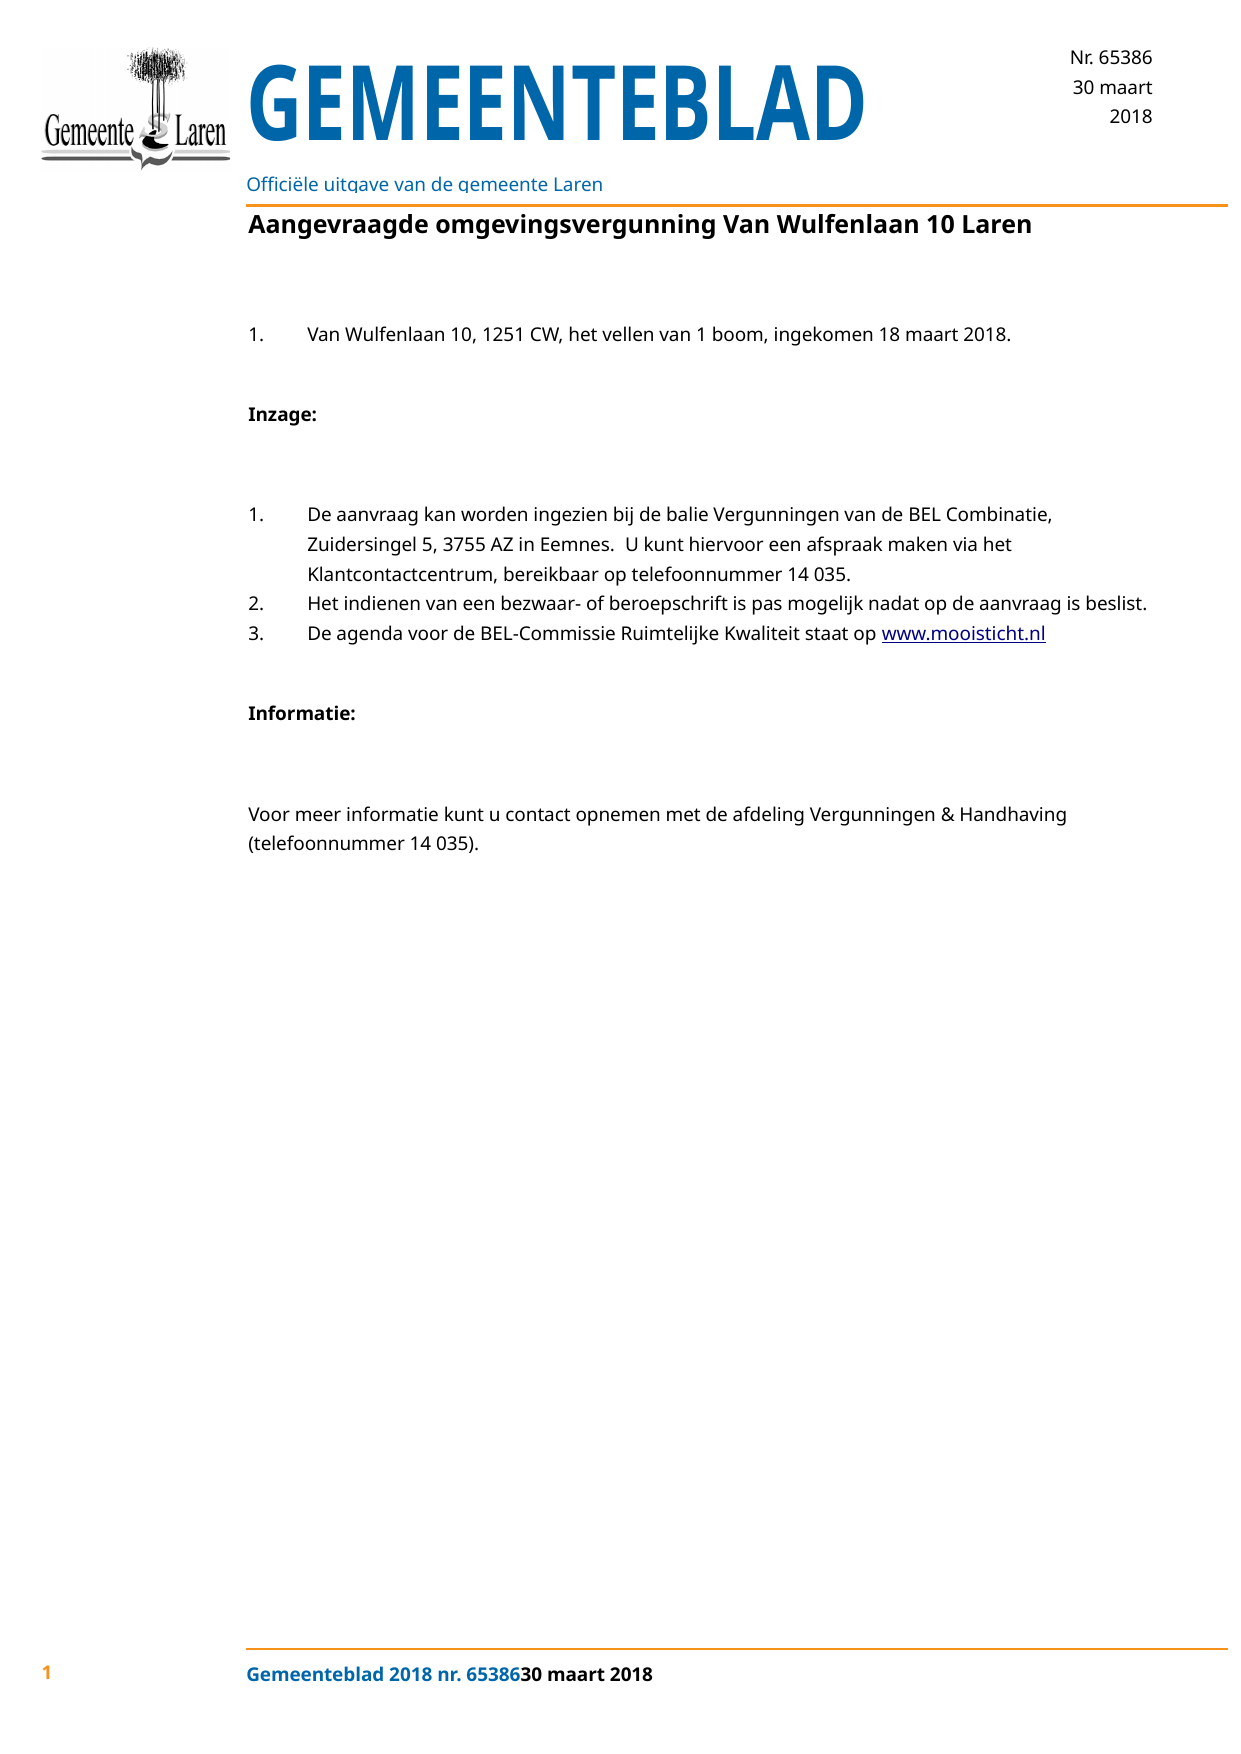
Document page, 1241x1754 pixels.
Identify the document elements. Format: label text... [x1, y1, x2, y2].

text Aangevraagde omgevingsvergunning Van Wulfenlaan 10 Laren [248, 207, 1152, 241]
text Inzage: [248, 401, 1152, 426]
list Het indienen van een bezwaar- of beroepschrift is pas mogelijk nadat op de aanvraag is beslist. [248, 590, 1152, 616]
picture [41, 47, 231, 172]
list Van Wulfenlaan 10, 1251 CW, het vellen van 1 boom, ingekomen 18 maart 2018. [248, 321, 1152, 346]
text Voor meer informatie kunt u contact opnemen met de afdeling Vergunningen & Handhaving (telefoonnummer 14 035). [248, 801, 1152, 856]
list De agenda voor de BEL-Commissie Ruimtelijke Kwaliteit staat op www.mooisticht.nl [248, 620, 1152, 646]
list De aanvraag kan worden ingezien bij de balie Vergunningen van de BEL Combinatie, Zuidersingel 5, 3755 AZ in Eemnes. U kunt hiervoor een afspraak maken via het Klantcontactcentrum, bereikbaar op telefoonnummer 14 035. [248, 502, 1152, 586]
text Informatie: [248, 700, 1152, 726]
